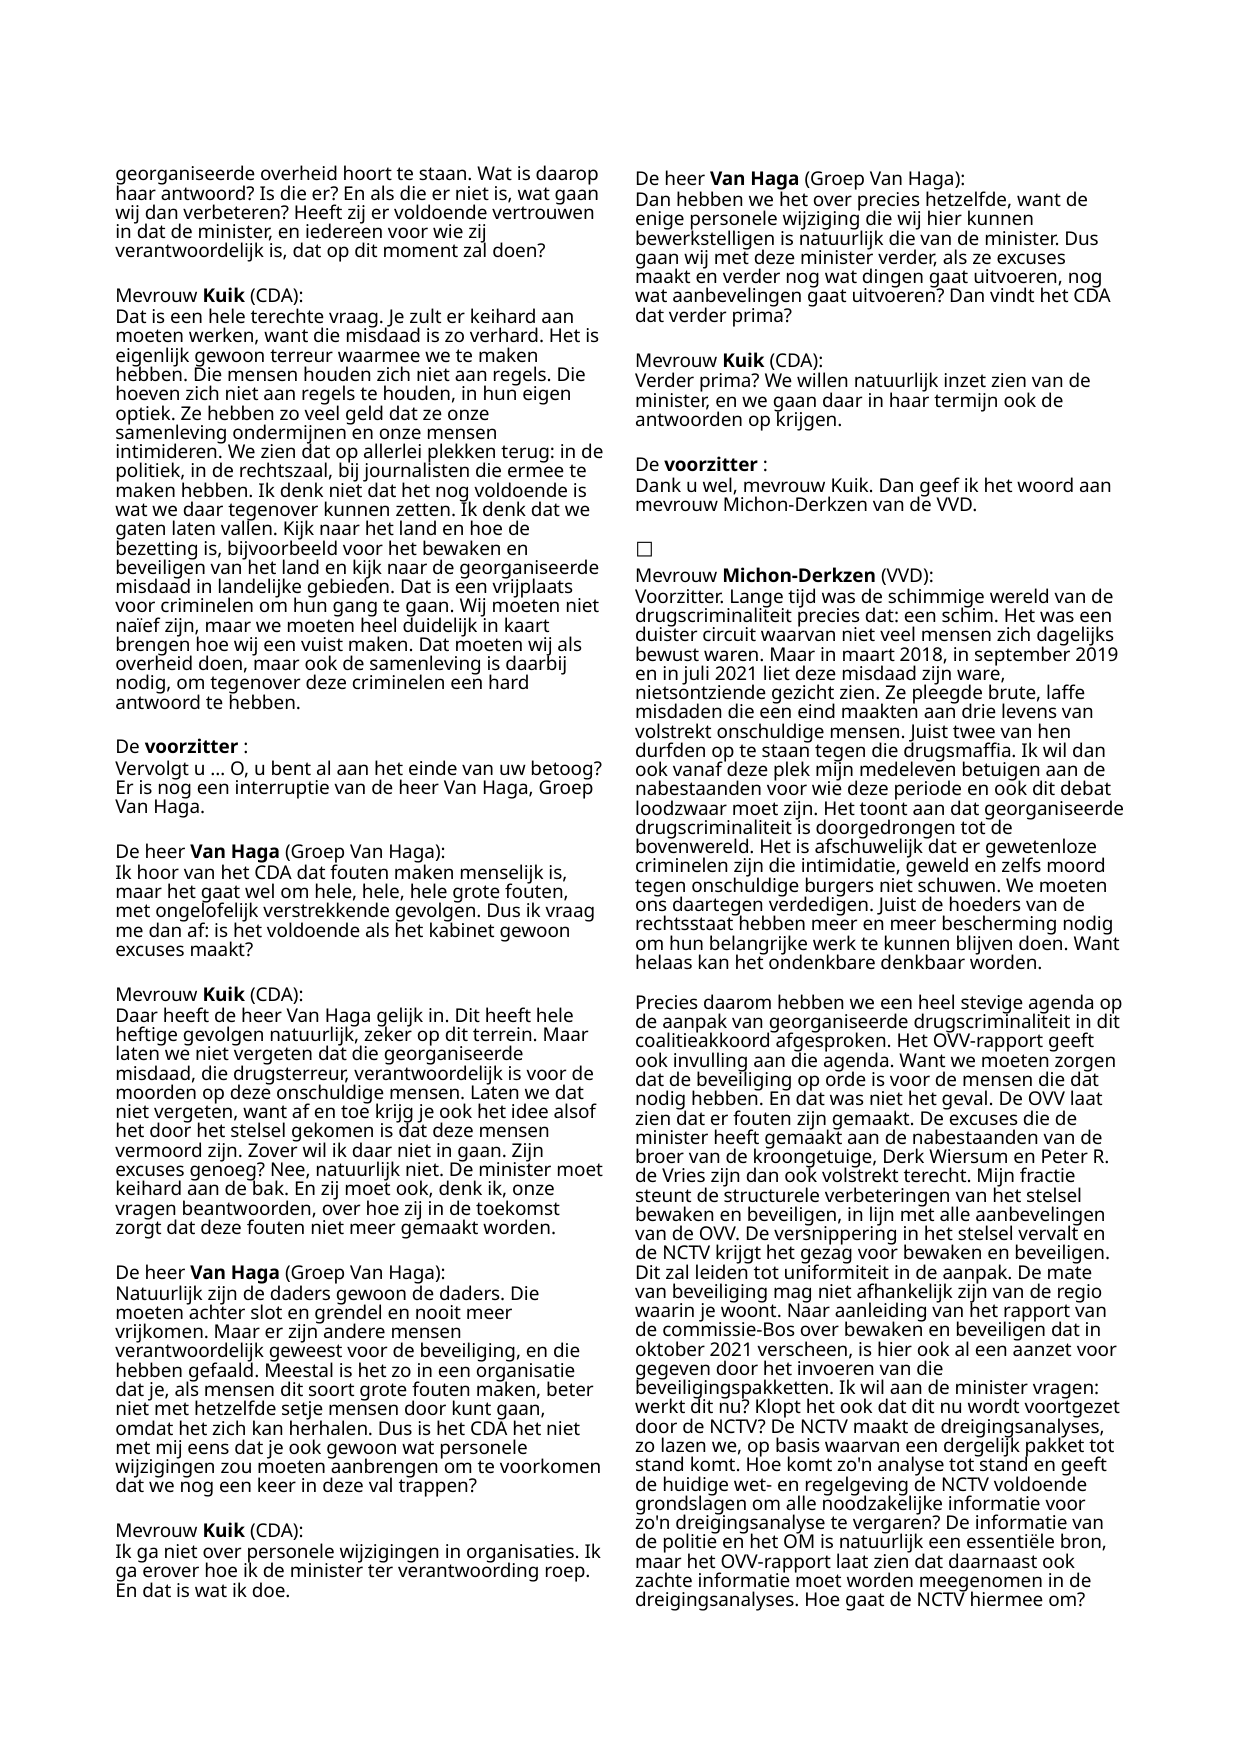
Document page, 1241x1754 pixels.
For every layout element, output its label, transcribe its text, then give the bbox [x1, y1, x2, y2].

text Dank u wel, mevrouw Kuik. Dan geef ik het woord aan mevrouw Michon-Derkzen van de VVD. [635, 477, 1125, 515]
text Mevrouw Kuik (CDA): [115, 981, 605, 1007]
text De voorzitter : [115, 734, 605, 759]
text Vervolgt u … O, u bent al aan het einde van uw betoog? Er is nog een interruptie van de heer Van Haga, Groep Van Haga. [115, 759, 605, 817]
text Ik ga niet over personele wijzigingen in organisaties. Ik ga erover hoe ik de minister ter verantwoording roep. En dat is wat ik doe. [115, 1543, 605, 1601]
text Dan hebben we het over precies hetzelfde, want de enige personele wijziging die wij hier kunnen bewerkstelligen is natuurlijk die van de minister. Dus gaan wij met deze minister verder, als ze excuses maakt en verder nog wat dingen gaat uitvoeren, nog wat aanbevelingen gaat uitvoeren? Dan vindt het CDA dat verder prima? [635, 191, 1125, 326]
text Mevrouw Kuik (CDA): [115, 1517, 605, 1543]
text Mevrouw Michon-Derkzen (VVD): [635, 562, 1125, 588]
text Natuurlijk zijn de daders gewoon de daders. Die moeten achter slot en grendel en nooit meer vrijkomen. Maar er zijn andere mensen verantwoordelijk geweest voor de beveiliging, en die hebben gefaald. Meestal is het zo in een organisatie dat je, als mensen dit soort grote fouten maken, beter niet met hetzelfde setje mensen door kunt gaan, omdat het zich kan herhalen. Dus is het CDA het niet met mij eens dat je ook gewoon wat personele wijzigingen zou moeten aanbrengen om te voorkomen dat we nog een keer in deze val trappen? [115, 1284, 605, 1497]
text De heer Van Haga (Groep Van Haga): [115, 1259, 605, 1284]
text Verder prima? We willen natuurlijk inzet zien van de minister, en we gaan daar in haar termijn ook de antwoorden op krijgen. [635, 372, 1125, 430]
text De heer Van Haga (Groep Van Haga): [635, 165, 1125, 191]
text Dat is een hele terechte vraag. Je zult er keihard aan moeten werken, want die misdaad is zo verhard. Het is eigenlijk gewoon terreur waarmee we te maken hebben. Die mensen houden zich niet aan regels. Die hoeven zich niet aan regels te houden, in hun eigen optiek. Ze hebben zo veel geld dat ze onze samenleving ondermijnen en onze mensen intimideren. We zien dat op allerlei plekken terug: in de politiek, in de rechtszaal, bij journalisten die ermee te maken hebben. Ik denk niet dat het nog voldoende is wat we daar tegenover kunnen zetten. Ik denk dat we gaten laten vallen. Kijk naar het land en hoe de bezetting is, bijvoorbeeld voor het bewaken en beveiligen van het land en kijk naar de georganiseerde misdaad in landelijke gebieden. Dat is een vrijplaats voor criminelen om hun gang te gaan. Wij moeten niet naïef zijn, maar we moeten heel duidelijk in kaart brengen hoe wij een vuist maken. Dat moeten wij als overheid doen, maar ook de samenleving is daarbij nodig, om tegenover deze criminelen een hard antwoord te hebben. [115, 308, 605, 713]
text De voorzitter : [635, 451, 1125, 477]
text Voorzitter. Lange tijd was de schimmige wereld van de drugscriminaliteit precies dat: een schim. Het was een duister circuit waarvan niet veel mensen zich dagelijks bewust waren. Maar in maart 2018, in september 2019 en in juli 2021 liet deze misdaad zijn ware, nietsontziende gezicht zien. Ze pleegde brute, laffe misdaden die een eind maakten aan drie levens van volstrekt onschuldige mensen. Juist twee van hen durfden op te staan tegen die drugsmaffia. Ik wil dan ook vanaf deze plek mijn medeleven betuigen aan de nabestaanden voor wie deze periode en ook dit debat loodzwaar moet zijn. Het toont aan dat georganiseerde drugscriminaliteit is doorgedrongen tot de bovenwereld. Het is afschuwelijk dat er gewetenloze criminelen zijn die intimidatie, geweld en zelfs moord tegen onschuldige burgers niet schuwen. We moeten ons daartegen verdedigen. Juist de hoeders van de rechtsstaat hebben meer en meer bescherming nodig om hun belangrijke werk te kunnen blijven doen. Want helaas kan het ondenkbare denkbaar worden. [635, 588, 1125, 973]
text ⬜ [635, 536, 1125, 562]
text Mevrouw Kuik (CDA): [635, 347, 1125, 372]
text georganiseerde overheid hoort te staan. Wat is daarop haar antwoord? Is die er? En als die er niet is, wat gaan wij dan verbeteren? Heeft zij er voldoende vertrouwen in dat de minister, en iedereen voor wie zij verantwoordelijk is, dat op dit moment zal doen? [115, 165, 605, 262]
text Mevrouw Kuik (CDA): [115, 282, 605, 308]
text De heer Van Haga (Groep Van Haga): [115, 838, 605, 864]
text Precies daarom hebben we een heel stevige agenda op de aanpak van georganiseerde drugscriminaliteit in dit coalitieakkoord afgesproken. Het OVV-rapport geeft ook invulling aan die agenda. Want we moeten zorgen dat de beveiliging op orde is voor de mensen die dat nodig hebben. En dat was niet het geval. De OVV laat zien dat er fouten zijn gemaakt. De excuses die de minister heeft gemaakt aan de nabestaanden van de broer van de kroongetuige, Derk Wiersum en Peter R. de Vries zijn dan ook volstrekt terecht. Mijn fractie steunt de structurele verbeteringen van het stelsel bewaken en beveiligen, in lijn met alle aanbevelingen van de OVV. De versnippering in het stelsel vervalt en de NCTV krijgt het gezag voor bewaken en beveiligen. Dit zal leiden tot uniformiteit in de aanpak. De mate van beveiliging mag niet afhankelijk zijn van de regio waarin je woont. Naar aanleiding van het rapport van de commissie-Bos over bewaken en beveiligen dat in oktober 2021 verscheen, is hier ook al een aanzet voor gegeven door het invoeren van die beveiligingspakketten. Ik wil aan de minister vragen: werkt dit nu? Klopt het ook dat dit nu wordt voortgezet door de NCTV? De NCTV maakt de dreigingsanalyses, zo lazen we, op basis waarvan een dergelijk pakket tot stand komt. Hoe komt zo'n analyse tot stand en geeft de huidige wet- en regelgeving de NCTV voldoende grondslagen om alle noodzakelijke informatie voor zo'n dreigingsanalyse te vergaren? De informatie van de politie en het OM is natuurlijk een essentiële bron, maar het OVV-rapport laat zien dat daarnaast ook zachte informatie moet worden meegenomen in de dreigingsanalyses. Hoe gaat de NCTV hiermee om? [635, 994, 1125, 1611]
text Ik hoor van het CDA dat fouten maken menselijk is, maar het gaat wel om hele, hele, hele grote fouten, met ongelofelijk verstrekkende gevolgen. Dus ik vraag me dan af: is het voldoende als het kabinet gewoon excuses maakt? [115, 864, 605, 960]
text Daar heeft de heer Van Haga gelijk in. Dit heeft hele heftige gevolgen natuurlijk, zeker op dit terrein. Maar laten we niet vergeten dat die georganiseerde misdaad, die drugsterreur, verantwoordelijk is voor de moorden op deze onschuldige mensen. Laten we dat niet vergeten, want af en toe krijg je ook het idee alsof het door het stelsel gekomen is dat deze mensen vermoord zijn. Zover wil ik daar niet in gaan. Zijn excuses genoeg? Nee, natuurlijk niet. De minister moet keihard aan de bak. En zij moet ook, denk ik, onze vragen beantwoorden, over hoe zij in de toekomst zorgt dat deze fouten niet meer gemaakt worden. [115, 1007, 605, 1238]
